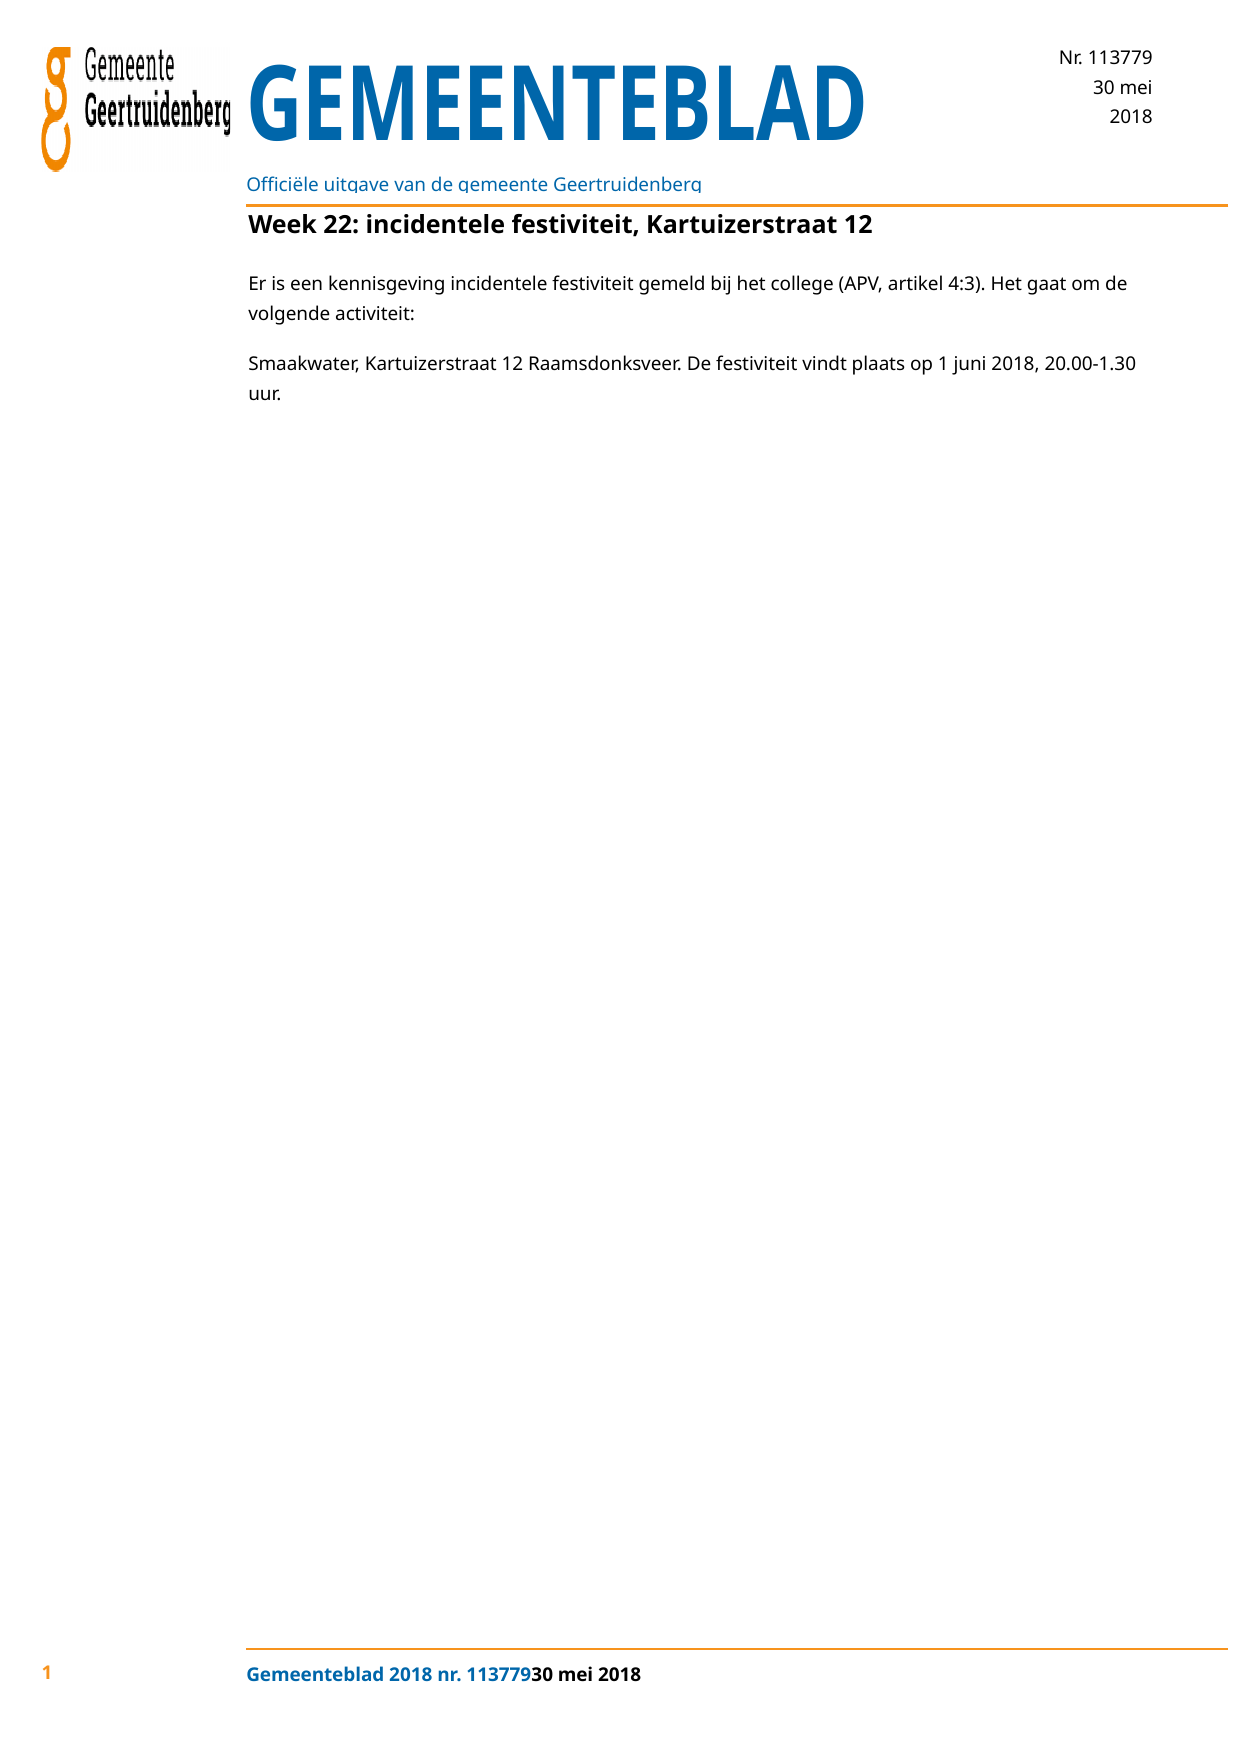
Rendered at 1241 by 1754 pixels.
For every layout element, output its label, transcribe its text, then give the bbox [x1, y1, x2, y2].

text Smaakwater, Kartuizerstraat 12 Raamsdonksveer. De festiviteit vindt plaats op 1 juni 2018, 20.00-1.30 uur. [248, 350, 1152, 406]
text Week 22: incidentele festiviteit, Kartuizerstraat 12 [248, 207, 1152, 241]
picture [41, 47, 231, 172]
text Er is een kennisgeving incidentele festiviteit gemeld bij het college (APV, artikel 4:3). Het gaat om de volgende activiteit: [248, 270, 1152, 326]
